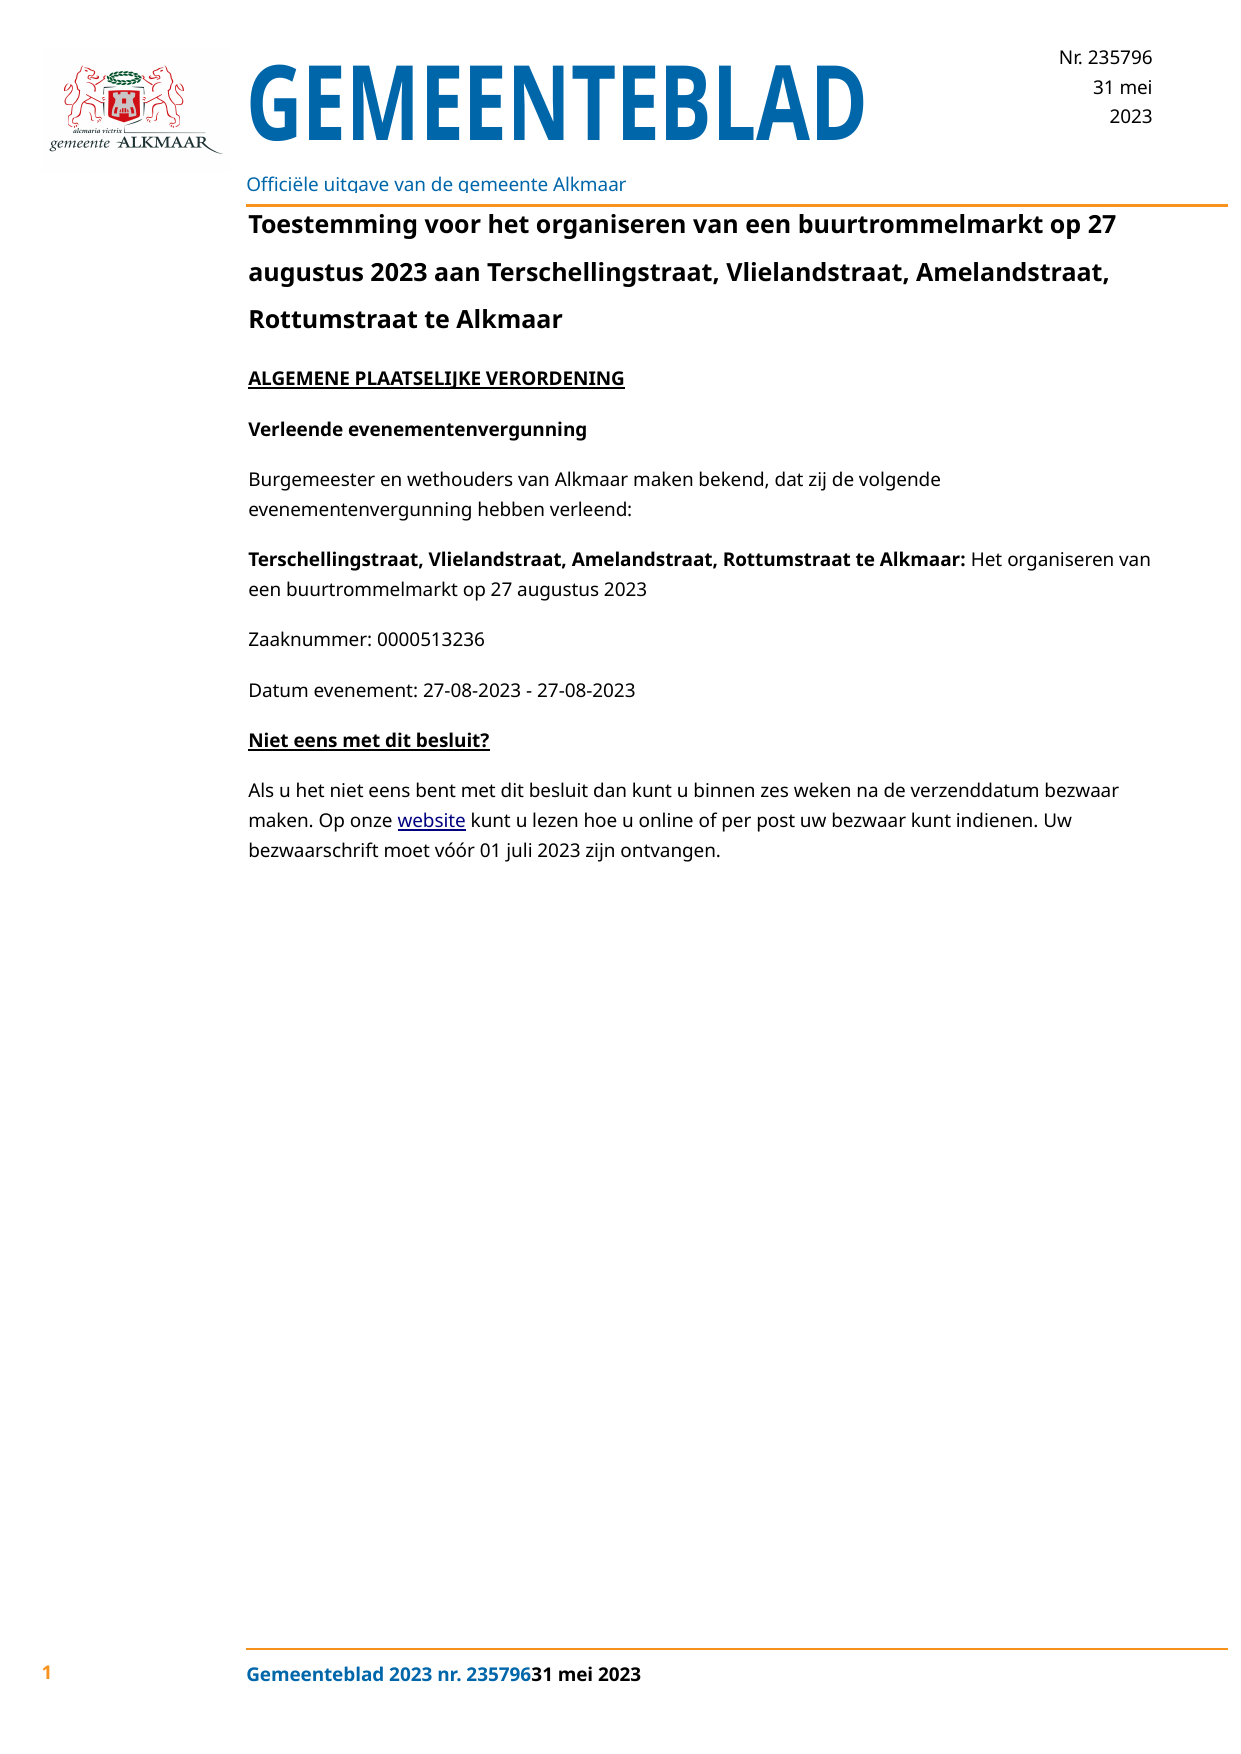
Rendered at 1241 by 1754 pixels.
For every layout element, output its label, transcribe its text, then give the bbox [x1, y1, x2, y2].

text Niet eens met dit besluit? [248, 727, 1152, 753]
text Als u het niet eens bent met dit besluit dan kunt u binnen zes weken na de verzenddatum bezwaar maken. Op onze website kunt u lezen hoe u online of per post uw bezwaar kunt indienen. Uw bezwaarschrift moet vóór 01 juli 2023 zijn ontvangen. [248, 778, 1152, 862]
text Zaaknummer: 0000513236 [248, 626, 1152, 652]
text Burgemeester en wethouders van Alkmaar maken bekend, dat zij de volgende evenementenvergunning hebben verleend: [248, 466, 1152, 522]
picture [41, 47, 231, 172]
text Toestemming voor het organiseren van een buurtrommelmarkt op 27 augustus 2023 aan Terschellingstraat, Vlielandstraat, Amelandstraat, Rottumstraat te Alkmaar [248, 207, 1152, 336]
text Verleende evenementenvergunning [248, 416, 1152, 442]
text ALGEMENE PLAATSELIJKE VERORDENING [248, 366, 1152, 391]
text Datum evenement: 27-08-2023 - 27-08-2023 [248, 677, 1152, 702]
text Terschellingstraat, Vlielandstraat, Amelandstraat, Rottumstraat te Alkmaar: Het organiseren van een buurtrommelmarkt op 27 augustus 2023 [248, 546, 1152, 602]
